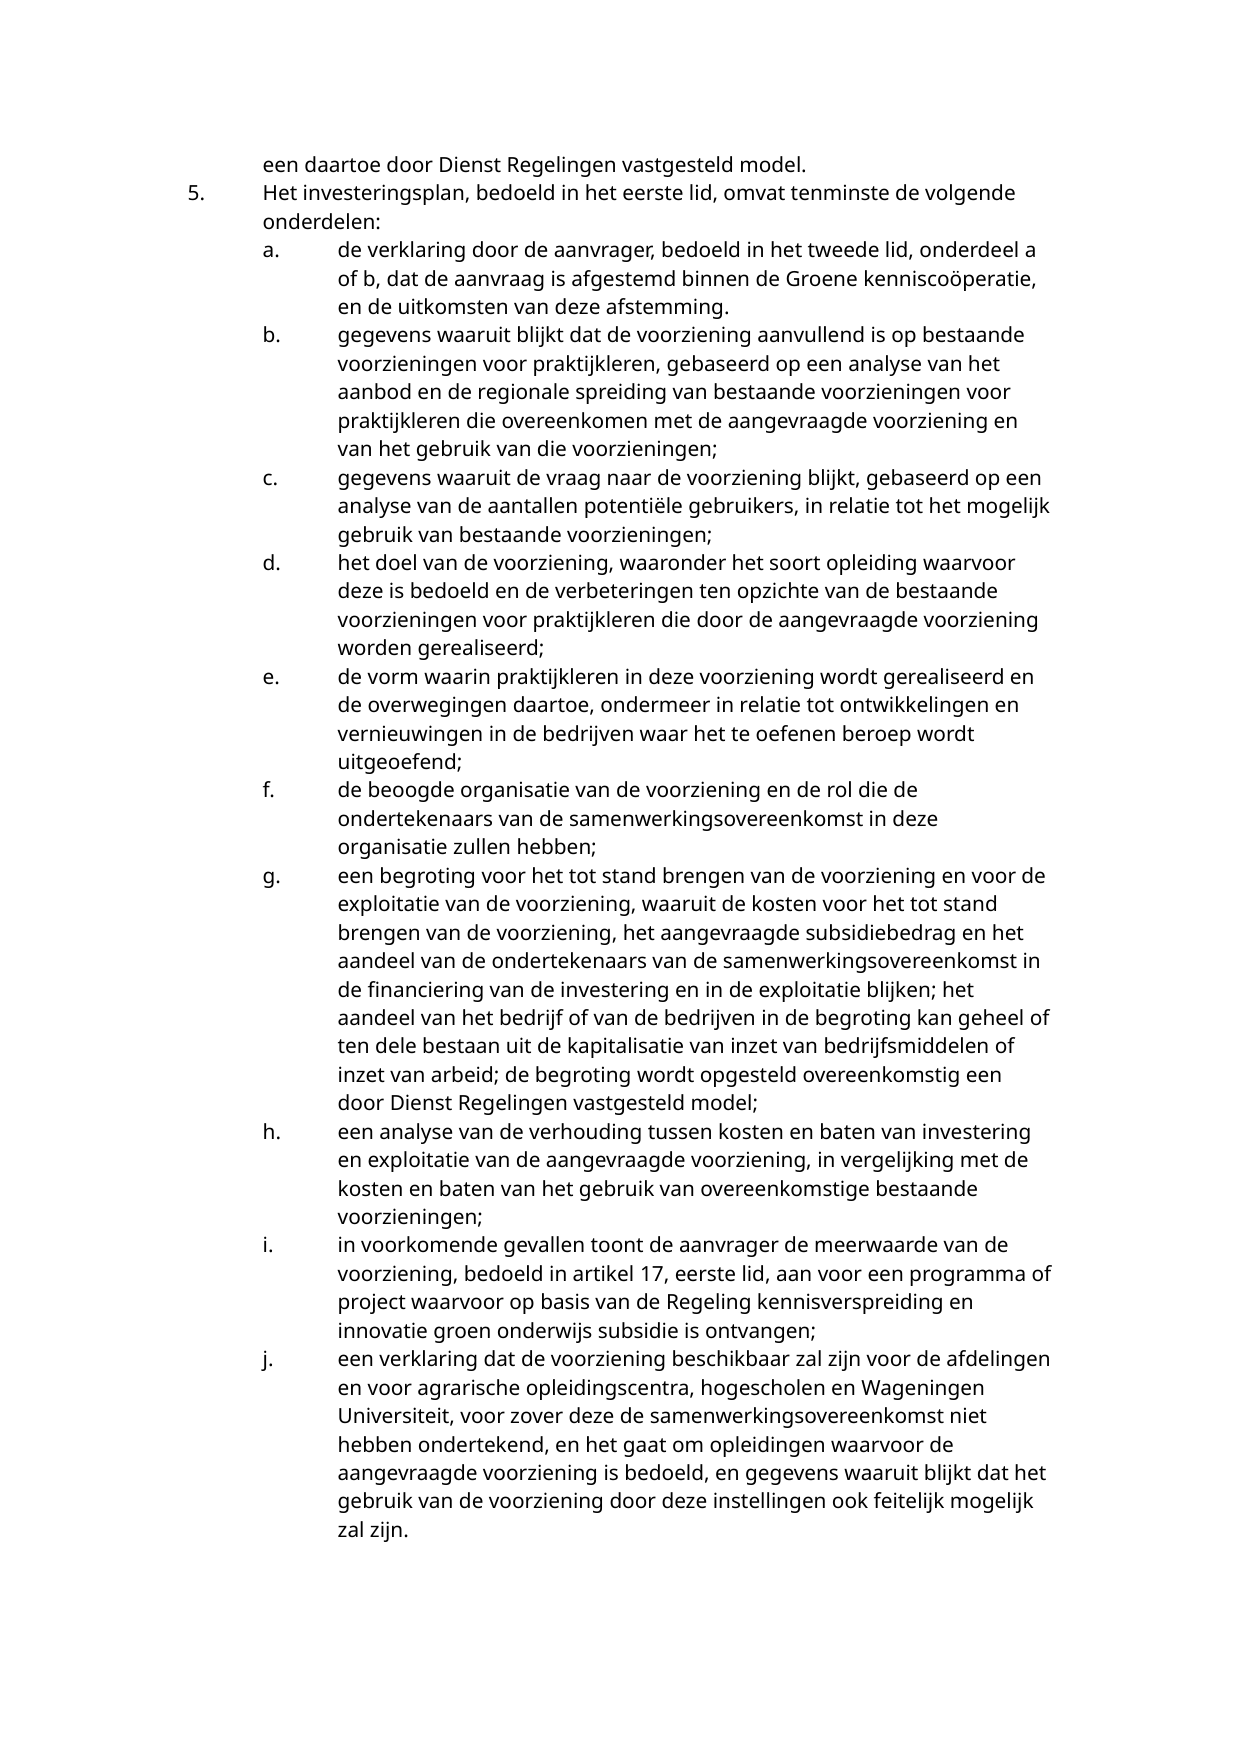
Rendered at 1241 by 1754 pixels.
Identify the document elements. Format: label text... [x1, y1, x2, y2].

list een begroting voor het tot stand brengen van de voorziening en voor de exploitatie van de voorziening, waaruit de kosten voor het tot stand brengen van de voorziening, het aangevraagde subsidiebedrag en het aandeel van de ondertekenaars van de samenwerkingsovereenkomst in de financiering van de investering en in de exploitatie blijken; het aandeel van het bedrijf of van de bedrijven in de begroting kan geheel of ten dele bestaan uit de kapitalisatie van inzet van bedrijfsmiddelen of inzet van arbeid; de begroting wordt opgesteld overeenkomstig een door Dienst Regelingen vastgesteld model; [262, 861, 1053, 1117]
list de verklaring door de aanvrager, bedoeld in het tweede lid, onderdeel a of b, dat de aanvraag is afgestemd binnen de Groene kenniscoöperatie, en de uitkomsten van deze afstemming. [262, 235, 1053, 321]
list gegevens waaruit de vraag naar de voorziening blijkt, gebaseerd op een analyse van de aantallen potentiële gebruikers, in relatie tot het mogelijk gebruik van bestaande voorzieningen; [262, 463, 1053, 548]
list de vorm waarin praktijkleren in deze voorziening wordt gerealiseerd en de overwegingen daartoe, ondermeer in relatie tot ontwikkelingen en vernieuwingen in de bedrijven waar het te oefenen beroep wordt uitgeoefend; [262, 662, 1053, 776]
list in voorkomende gevallen toont de aanvrager de meerwaarde van de voorziening, bedoeld in artikel 17, eerste lid, aan voor een programma of project waarvoor op basis van de Regeling kennisverspreiding en innovatie groen onderwijs subsidie is ontvangen; [262, 1231, 1053, 1344]
list gegevens waaruit blijkt dat de voorziening aanvullend is op bestaande voorzieningen voor praktijkleren, gebaseerd op een analyse van het aanbod en de regionale spreiding van bestaande voorzieningen voor praktijkleren die overeenkomen met de aangevraagde voorziening en van het gebruik van die voorzieningen; [262, 321, 1053, 463]
list het doel van de voorziening, waaronder het soort opleiding waarvoor deze is bedoeld en de verbeteringen ten opzichte van de bestaande voorzieningen voor praktijkleren die door de aangevraagde voorziening worden gerealiseerd; [262, 548, 1053, 662]
list een analyse van de verhouding tussen kosten en baten van investering en exploitatie van de aangevraagde voorziening, in vergelijking met de kosten en baten van het gebruik van overeenkomstige bestaande voorzieningen; [262, 1117, 1053, 1231]
list Het investeringsplan, bedoeld in het eerste lid, omvat tenminste de volgende onderdelen: [187, 178, 1053, 235]
list een daartoe door Dienst Regelingen vastgesteld model. [187, 150, 1053, 178]
list een verklaring dat de voorziening beschikbaar zal zijn voor de afdelingen en voor agrarische opleidingscentra, hogescholen en Wageningen Universiteit, voor zover deze de samenwerkingsovereenkomst niet hebben ondertekend, en het gaat om opleidingen waarvoor de aangevraagde voorziening is bedoeld, en gegevens waaruit blijkt dat het gebruik van de voorziening door deze instellingen ook feitelijk mogelijk zal zijn. [262, 1344, 1053, 1543]
list de beoogde organisatie van de voorziening en de rol die de ondertekenaars van de samenwerkingsovereenkomst in deze organisatie zullen hebben; [262, 776, 1053, 861]
